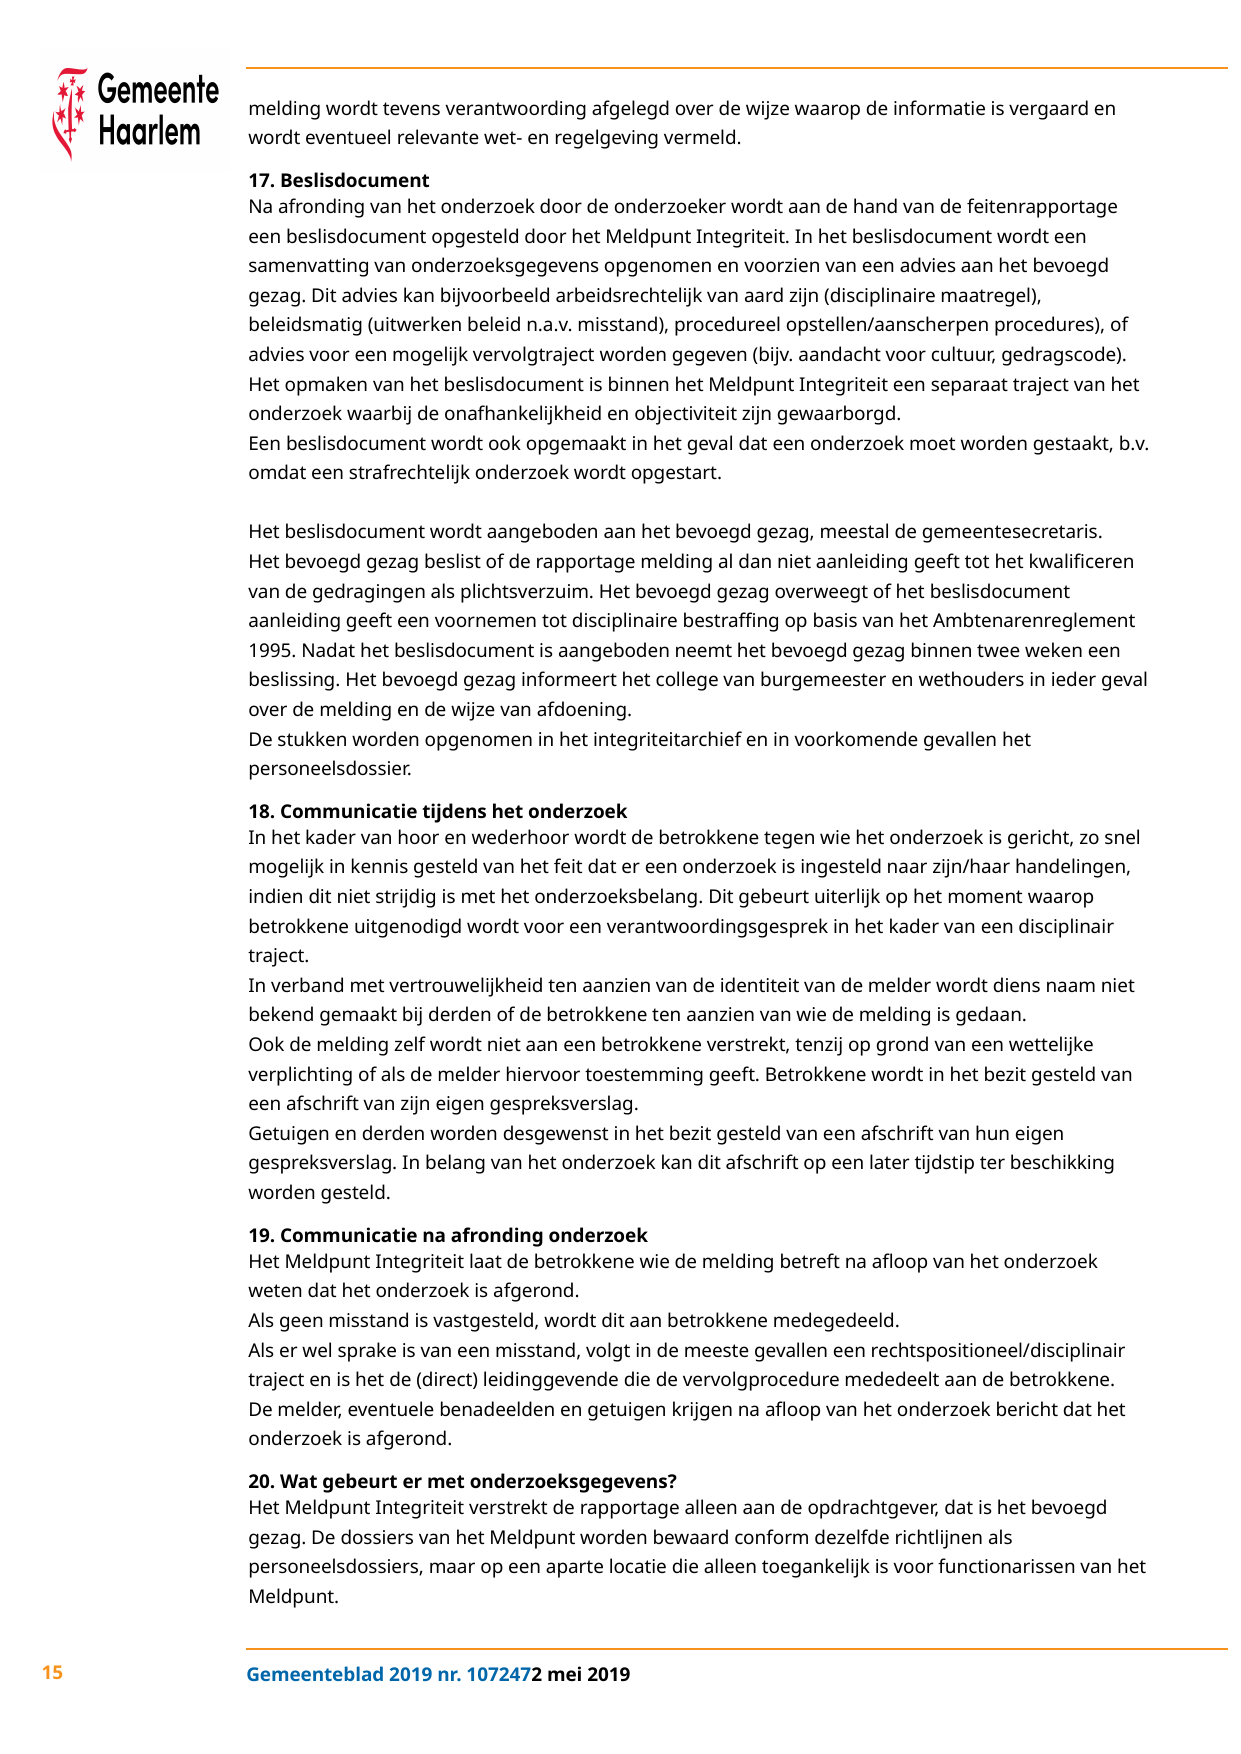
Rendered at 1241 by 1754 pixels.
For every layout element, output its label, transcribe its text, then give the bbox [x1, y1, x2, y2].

text Het opmaken van het beslisdocument is binnen het Meldpunt Integriteit een separaat traject van het onderzoek waarbij de onafhankelijkheid en objectiviteit zijn gewaarborgd. [248, 371, 1152, 426]
text Na afronding van het onderzoek door de onderzoeker wordt aan de hand van de feitenrapportage een beslisdocument opgesteld door het Meldpunt Integriteit. In het beslisdocument wordt een samenvatting van onderzoeksgegevens opgenomen en voorzien van een advies aan het bevoegd gezag. Dit advies kan bijvoorbeeld arbeidsrechtelijk van aard zijn (disciplinaire maatregel), beleidsmatig (uitwerken beleid n.a.v. misstand), procedureel opstellen/aanscherpen procedures), of advies voor een mogelijk vervolgtraject worden gegeven (bijv. aandacht voor cultuur, gedragscode). [248, 193, 1152, 367]
text Het beslisdocument wordt aangeboden aan het bevoegd gezag, meestal de gemeentesecretaris. [248, 519, 1152, 544]
text Als geen misstand is vastgesteld, wordt dit aan betrokkene medegedeeld. [248, 1307, 1152, 1333]
text melding wordt tevens verantwoording afgelegd over de wijze waarop de informatie is vergaard en wordt eventueel relevante wet- en regelgeving vermeld. [248, 95, 1152, 150]
text In verband met vertrouwelijkheid ten aanzien van de identiteit van de melder wordt diens naam niet bekend gemaakt bij derden of de betrokkene ten aanzien van wie de melding is gedaan. [248, 972, 1152, 1027]
text 18. Communicatie tijdens het onderzoek [248, 798, 1152, 824]
text Het bevoegd gezag beslist of de rapportage melding al dan niet aanleiding geeft tot het kwalificeren van de gedragingen als plichtsverzuim. Het bevoegd gezag overweegt of het beslisdocument aanleiding geeft een voornemen tot disciplinaire bestraffing op basis van het Ambtenarenreglement 1995. Nadat het beslisdocument is aangeboden neemt het bevoegd gezag binnen twee weken een beslissing. Het bevoegd gezag informeert het college van burgemeester en wethouders in ieder geval over de melding en de wijze van afdoening. [248, 548, 1152, 722]
text Een beslisdocument wordt ook opgemaakt in het geval dat een onderzoek moet worden gestaakt, b.v. omdat een strafrechtelijk onderzoek wordt opgestart. [248, 430, 1152, 485]
text 17. Beslisdocument [248, 167, 1152, 193]
text De melder, eventuele benadeelden en getuigen krijgen na afloop van het onderzoek bericht dat het onderzoek is afgerond. [248, 1396, 1152, 1451]
text In het kader van hoor en wederhoor wordt de betrokkene tegen wie het onderzoek is gericht, zo snel mogelijk in kennis gesteld van het feit dat er een onderzoek is ingesteld naar zijn/haar handelingen, indien dit niet strijdig is met het onderzoeksbelang. Dit gebeurt uiterlijk op het moment waarop betrokkene uitgenodigd wordt voor een verantwoordingsgesprek in het kader van een disciplinair traject. [248, 824, 1152, 968]
text De stukken worden opgenomen in het integriteitarchief en in voorkomende gevallen het personeelsdossier. [248, 726, 1152, 781]
picture [41, 47, 231, 172]
text Getuigen en derden worden desgewenst in het bezit gesteld van een afschrift van hun eigen gespreksverslag. In belang van het onderzoek kan dit afschrift op een later tijdstip ter beschikking worden gesteld. [248, 1120, 1152, 1205]
text Het Meldpunt Integriteit laat de betrokkene wie de melding betreft na afloop van het onderzoek weten dat het onderzoek is afgerond. [248, 1248, 1152, 1303]
text Ook de melding zelf wordt niet aan een betrokkene verstrekt, tenzij op grond van een wettelijke verplichting of als de melder hiervoor toestemming geeft. Betrokkene wordt in het bezit gesteld van een afschrift van zijn eigen gespreksverslag. [248, 1031, 1152, 1116]
text 19. Communicatie na afronding onderzoek [248, 1222, 1152, 1248]
text 20. Wat gebeurt er met onderzoeksgegevens? [248, 1469, 1152, 1494]
text Als er wel sprake is van een misstand, volgt in de meeste gevallen een rechtspositioneel/disciplinair traject en is het de (direct) leidinggevende die de vervolgprocedure mededeelt aan de betrokkene. [248, 1337, 1152, 1392]
text Het Meldpunt Integriteit verstrekt de rapportage alleen aan de opdrachtgever, dat is het bevoegd gezag. De dossiers van het Meldpunt worden bewaard conform dezelfde richtlijnen als personeelsdossiers, maar op een aparte locatie die alleen toegankelijk is voor functionarissen van het Meldpunt. [248, 1494, 1152, 1609]
